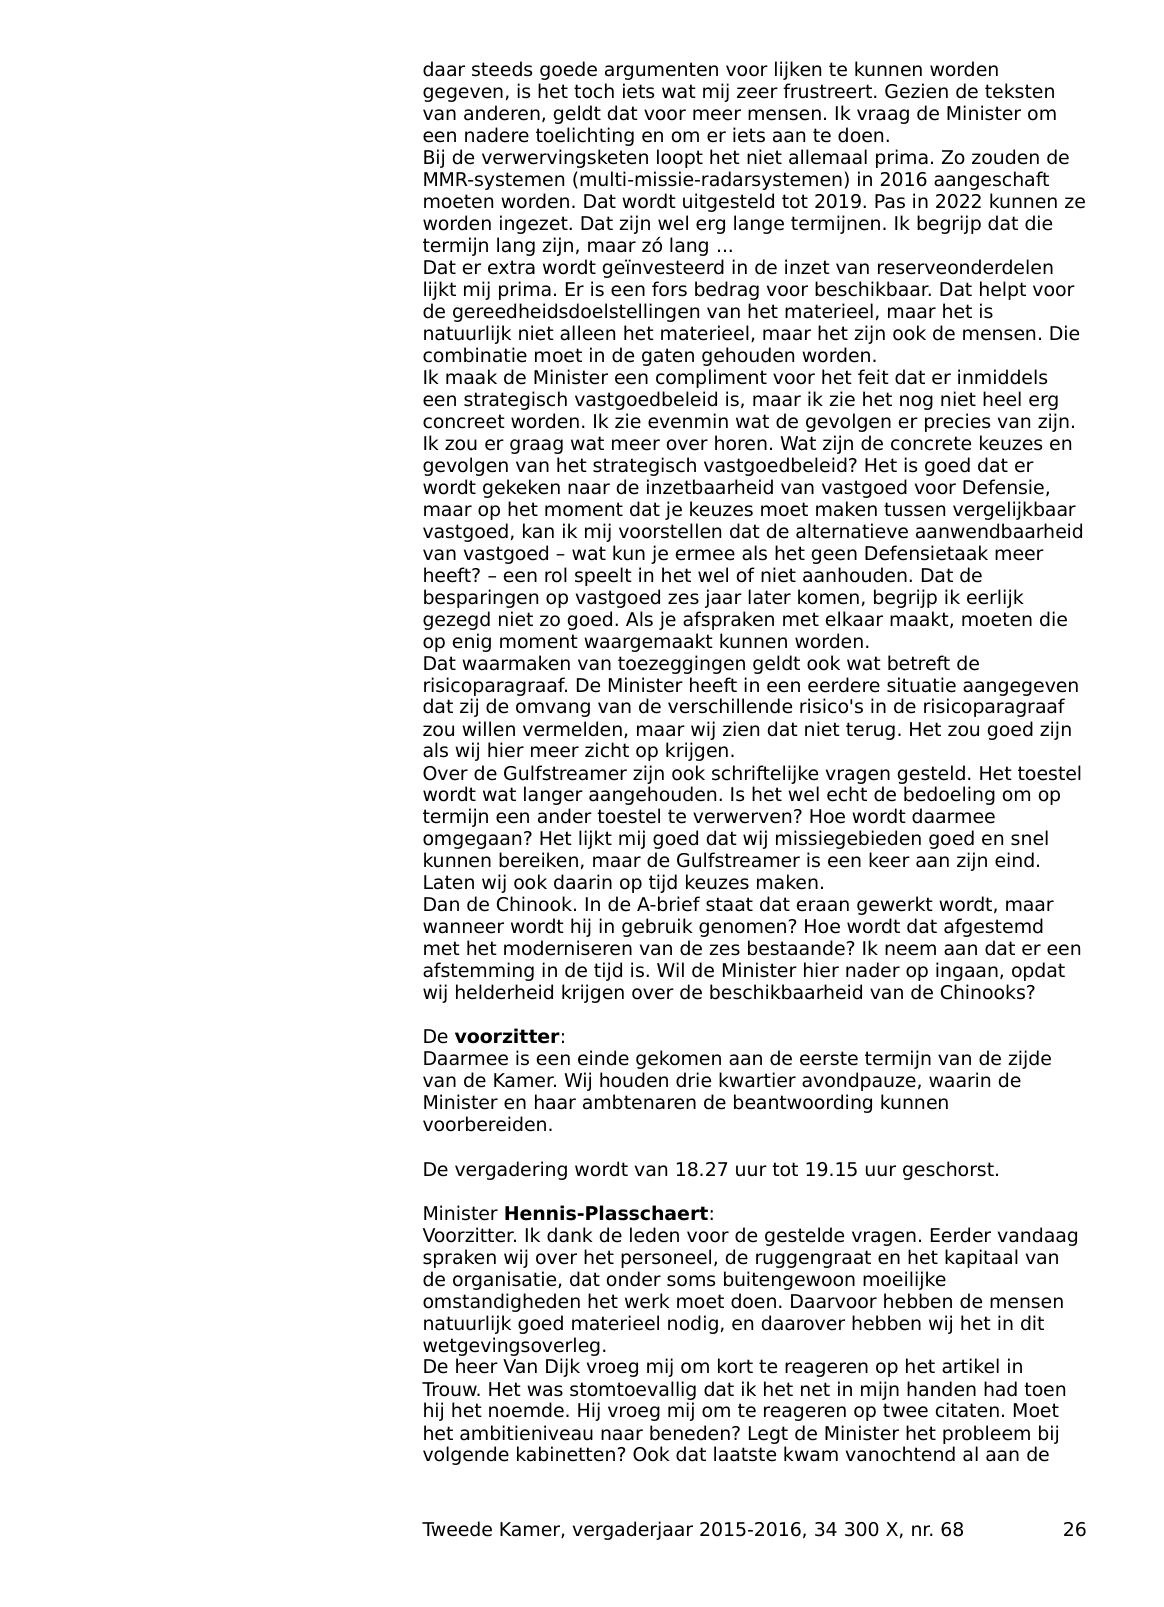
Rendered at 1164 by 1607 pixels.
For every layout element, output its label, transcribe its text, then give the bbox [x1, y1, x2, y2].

text Over de Gulfstreamer zijn ook schriftelijke vragen gesteld. Het toestel wordt wat langer aangehouden. Is het wel echt de bedoeling om op termijn een ander toestel te verwerven? Hoe wordt daarmee omgegaan? Het lijkt mij goed dat wij missiegebieden goed en snel kunnen bereiken, maar de Gulfstreamer is een keer aan zijn eind. Laten wij ook daarin op tijd keuzes maken. [422, 762, 1087, 894]
text De vergadering wordt van 18.27 uur tot 19.15 uur geschorst. [422, 1158, 1087, 1180]
text Dan de Chinook. In de A-brief staat dat eraan gewerkt wordt, maar wanneer wordt hij in gebruik genomen? Hoe wordt dat afgestemd met het moderniseren van de zes bestaande? Ik neem aan dat er een afstemming in de tijd is. Wil de Minister hier nader op ingaan, opdat wij helderheid krijgen over de beschikbaarheid van de Chinooks? [422, 894, 1087, 1004]
text Dat er extra wordt geïnvesteerd in de inzet van reserveonderdelen lijkt mij prima. Er is een fors bedrag voor beschikbaar. Dat helpt voor de gereedheidsdoelstellingen van het materieel, maar het is natuurlijk niet alleen het materieel, maar het zijn ook de mensen. Die combinatie moet in de gaten gehouden worden. [422, 257, 1087, 367]
text Dat waarmaken van toezeggingen geldt ook wat betreft de risicoparagraaf. De Minister heeft in een eerdere situatie aangegeven dat zij de omvang van de verschillende risico's in de risicoparagraaf zou willen vermelden, maar wij zien dat niet terug. Het zou goed zijn als wij hier meer zicht op krijgen. [422, 652, 1087, 762]
text Minister Hennis-Plasschaert: [422, 1203, 1087, 1224]
text daar steeds goede argumenten voor lijken te kunnen worden gegeven, is het toch iets wat mij zeer frustreert. Gezien de teksten van anderen, geldt dat voor meer mensen. Ik vraag de Minister om een nadere toelichting en om er iets aan te doen. [422, 59, 1087, 147]
text Voorzitter. Ik dank de leden voor de gestelde vragen. Eerder vandaag spraken wij over het personeel, de ruggengraat en het kapitaal van de organisatie, dat onder soms buitengewoon moeilijke omstandigheden het werk moet doen. Daarvoor hebben de mensen natuurlijk goed materieel nodig, en daarover hebben wij het in dit wetgevingsoverleg. [422, 1224, 1087, 1356]
text Bij de verwervingsketen loopt het niet allemaal prima. Zo zouden de MMR-systemen (multi-missie-radarsystemen) in 2016 aangeschaft moeten worden. Dat wordt uitgesteld tot 2019. Pas in 2022 kunnen ze worden ingezet. Dat zijn wel erg lange termijnen. Ik begrijp dat die termijn lang zijn, maar zó lang ... [422, 147, 1087, 257]
text Daarmee is een einde gekomen aan de eerste termijn van de zijde van de Kamer. Wij houden drie kwartier avondpauze, waarin de Minister en haar ambtenaren de beantwoording kunnen voorbereiden. [422, 1048, 1087, 1136]
text De heer Van Dijk vroeg mij om kort te reageren op het artikel in Trouw. Het was stomtoevallig dat ik het net in mijn handen had toen hij het noemde. Hij vroeg mij om te reageren op twee citaten. Moet het ambitieniveau naar beneden? Legt de Minister het probleem bij volgende kabinetten? Ook dat laatste kwam vanochtend al aan de [422, 1356, 1087, 1466]
text De voorzitter: [422, 1026, 1087, 1048]
text Ik maak de Minister een compliment voor het feit dat er inmiddels een strategisch vastgoedbeleid is, maar ik zie het nog niet heel erg concreet worden. Ik zie evenmin wat de gevolgen er precies van zijn. Ik zou er graag wat meer over horen. Wat zijn de concrete keuzes en gevolgen van het strategisch vastgoedbeleid? Het is goed dat er wordt gekeken naar de inzetbaarheid van vastgoed voor Defensie, maar op het moment dat je keuzes moet maken tussen vergelijkbaar vastgoed, kan ik mij voorstellen dat de alternatieve aanwendbaarheid van vastgoed – wat kun je ermee als het geen Defensietaak meer heeft? – een rol speelt in het wel of niet aanhouden. Dat de besparingen op vastgoed zes jaar later komen, begrijp ik eerlijk gezegd niet zo goed. Als je afspraken met elkaar maakt, moeten die op enig moment waargemaakt kunnen worden. [422, 367, 1087, 652]
